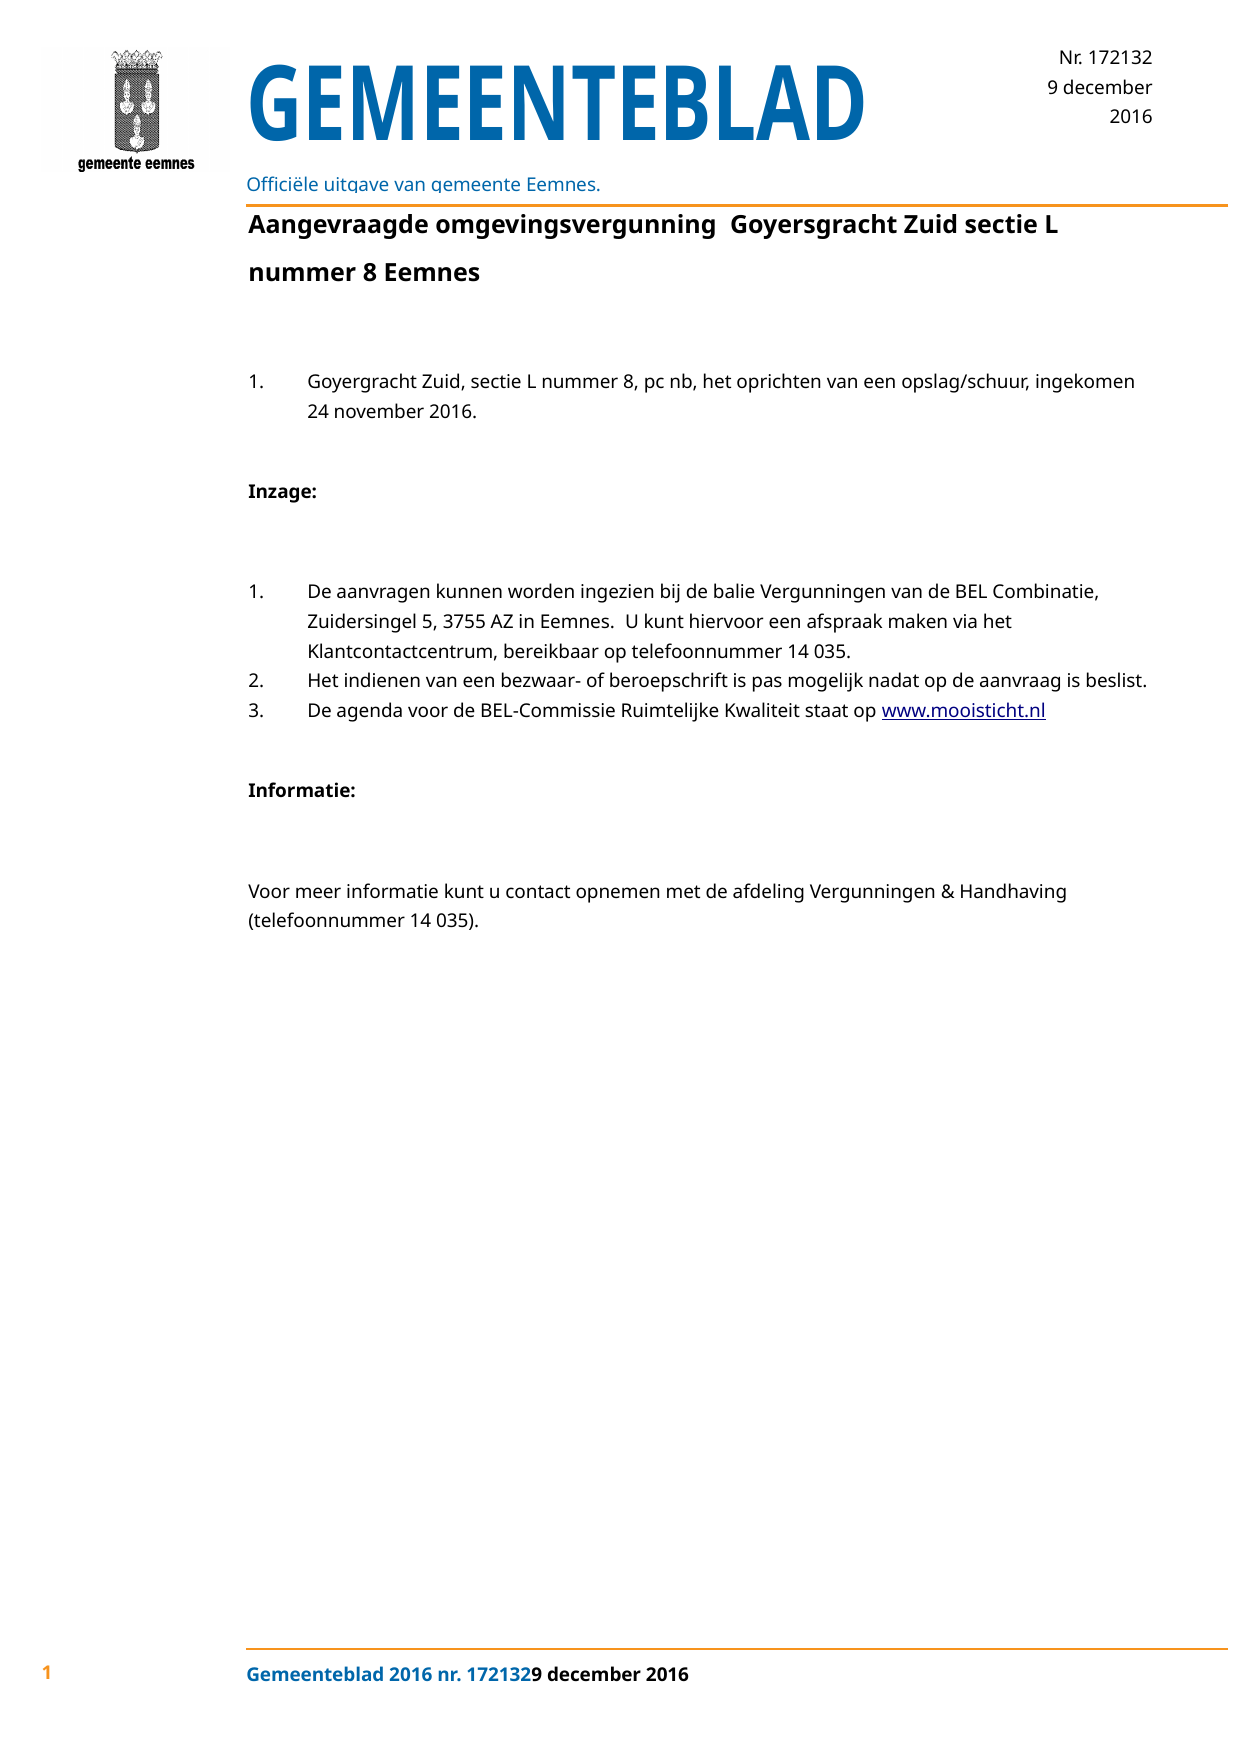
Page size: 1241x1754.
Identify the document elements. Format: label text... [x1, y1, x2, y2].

list Goyergracht Zuid, sectie L nummer 8, pc nb, het oprichten van een opslag/schuur, ingekomen 24 november 2016. [248, 368, 1152, 424]
text Informatie: [248, 777, 1152, 803]
text Inzage: [248, 478, 1152, 504]
list Het indienen van een bezwaar- of beroepschrift is pas mogelijk nadat op de aanvraag is beslist. [248, 667, 1152, 693]
text Voor meer informatie kunt u contact opnemen met de afdeling Vergunningen & Handhaving (telefoonnummer 14 035). [248, 878, 1152, 933]
list De agenda voor de BEL-Commissie Ruimtelijke Kwaliteit staat op www.mooisticht.nl [248, 697, 1152, 723]
list De aanvragen kunnen worden ingezien bij de balie Vergunningen van de BEL Combinatie, Zuidersingel 5, 3755 AZ in Eemnes. U kunt hiervoor een afspraak maken via het Klantcontactcentrum, bereikbaar op telefoonnummer 14 035. [248, 579, 1152, 664]
picture [41, 47, 231, 172]
text Aangevraagde omgevingsvergunning Goyersgracht Zuid sectie L nummer 8 Eemnes [248, 207, 1152, 288]
